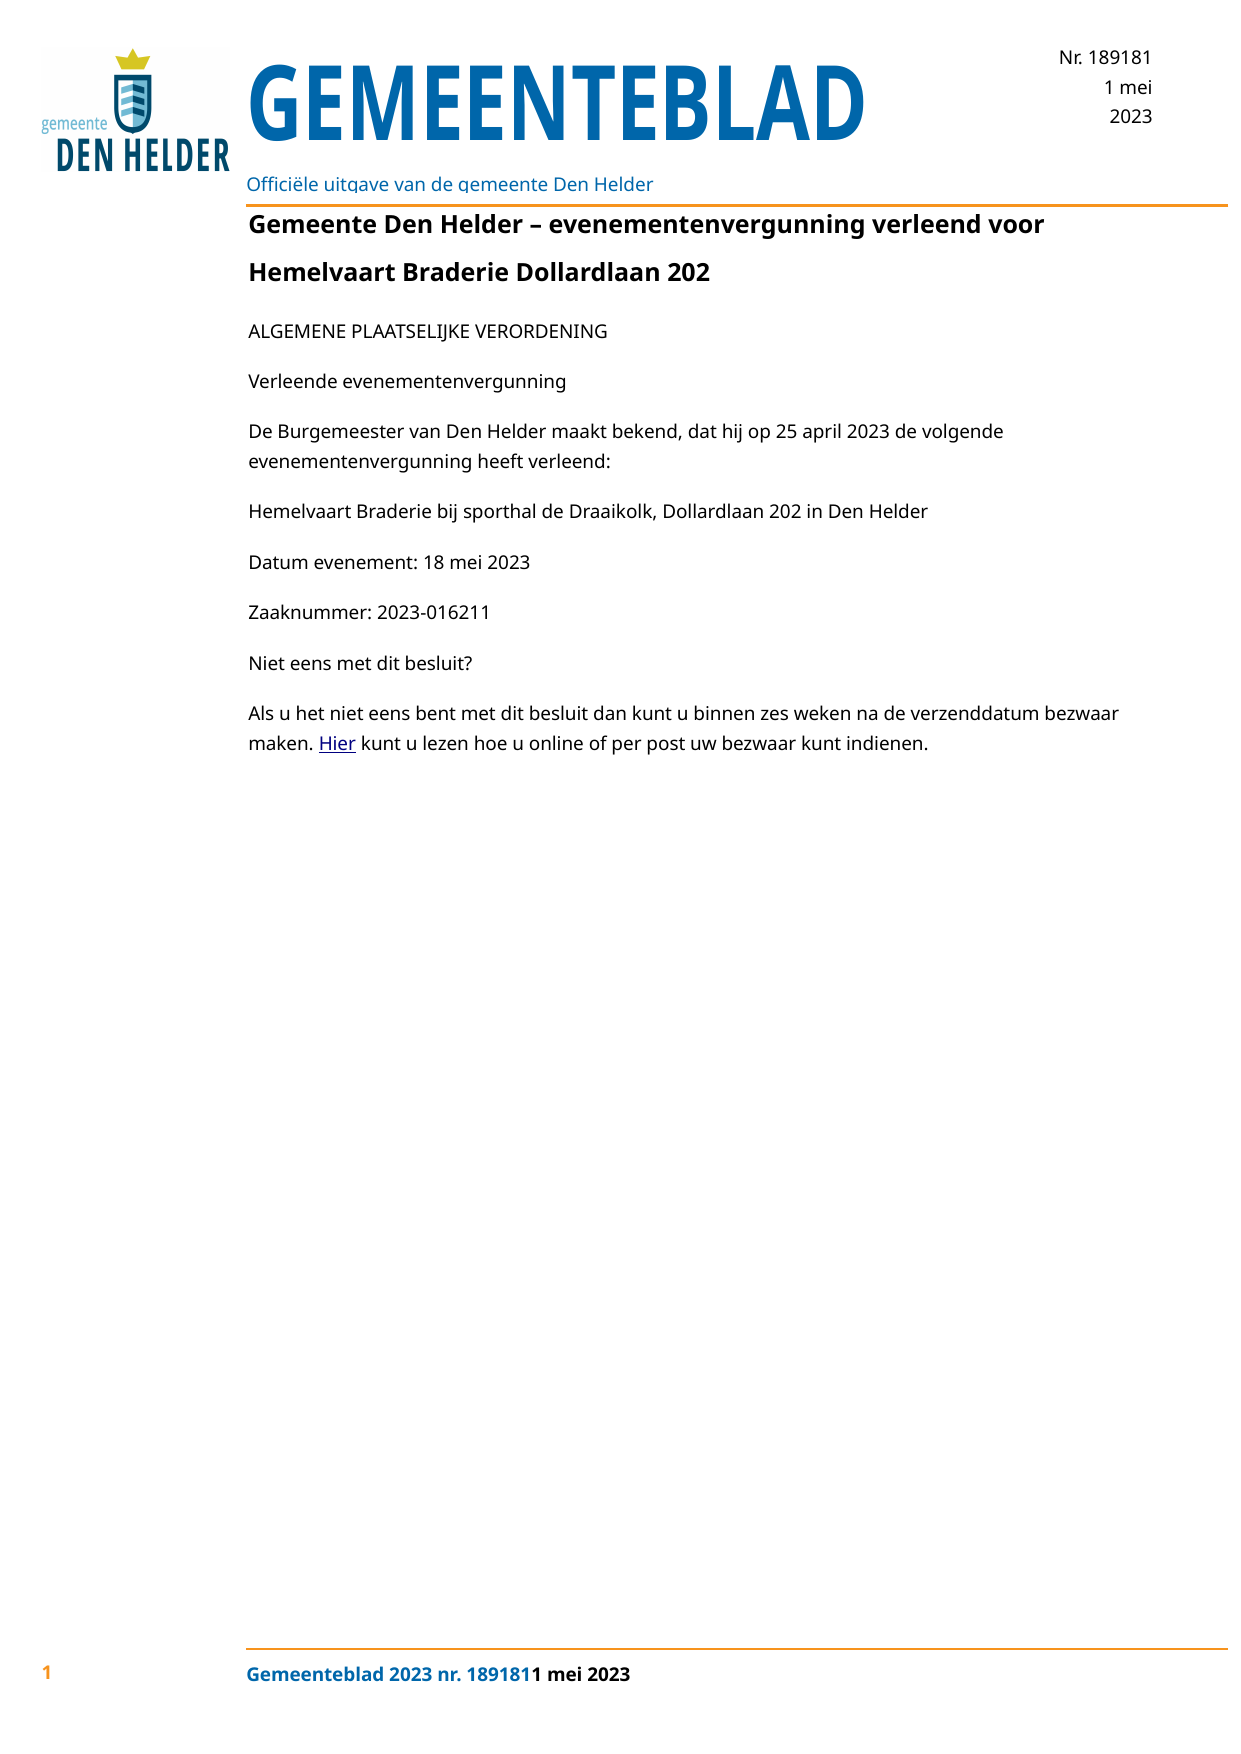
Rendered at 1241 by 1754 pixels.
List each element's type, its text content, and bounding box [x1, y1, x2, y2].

picture [100, 154, 106, 172]
picture [130, 157, 135, 172]
text Zaaknummer: 2023-016211 [248, 599, 1152, 625]
text Hemelvaart Braderie bij sporthal de Draaikolk, Dollardlaan 202 in Den Helder [248, 499, 1152, 524]
text Niet eens met dit besluit? [248, 650, 1152, 676]
picture [63, 144, 68, 165]
picture [220, 160, 224, 172]
picture [182, 144, 187, 165]
text Verleende evenementenvergunning [248, 368, 1152, 394]
text Als u het niet eens bent met dit besluit dan kunt u binnen zes weken na de verzenddatum bezwaar maken. Hier kunt u lezen hoe u online of per post uw bezwaar kunt indienen. [248, 700, 1152, 756]
text Datum evenement: 18 mei 2023 [248, 549, 1152, 575]
text ALGEMENE PLAATSELIJKE VERORDENING [248, 318, 1152, 344]
text Gemeente Den Helder – evenementenvergunning verleend voor Hemelvaart Braderie Dollardlaan 202 [248, 207, 1152, 288]
picture [41, 47, 231, 172]
text De Burgemeester van Den Helder maakt bekend, dat hij op 25 april 2023 de volgende evenementenvergunning heeft verleend: [248, 419, 1152, 474]
